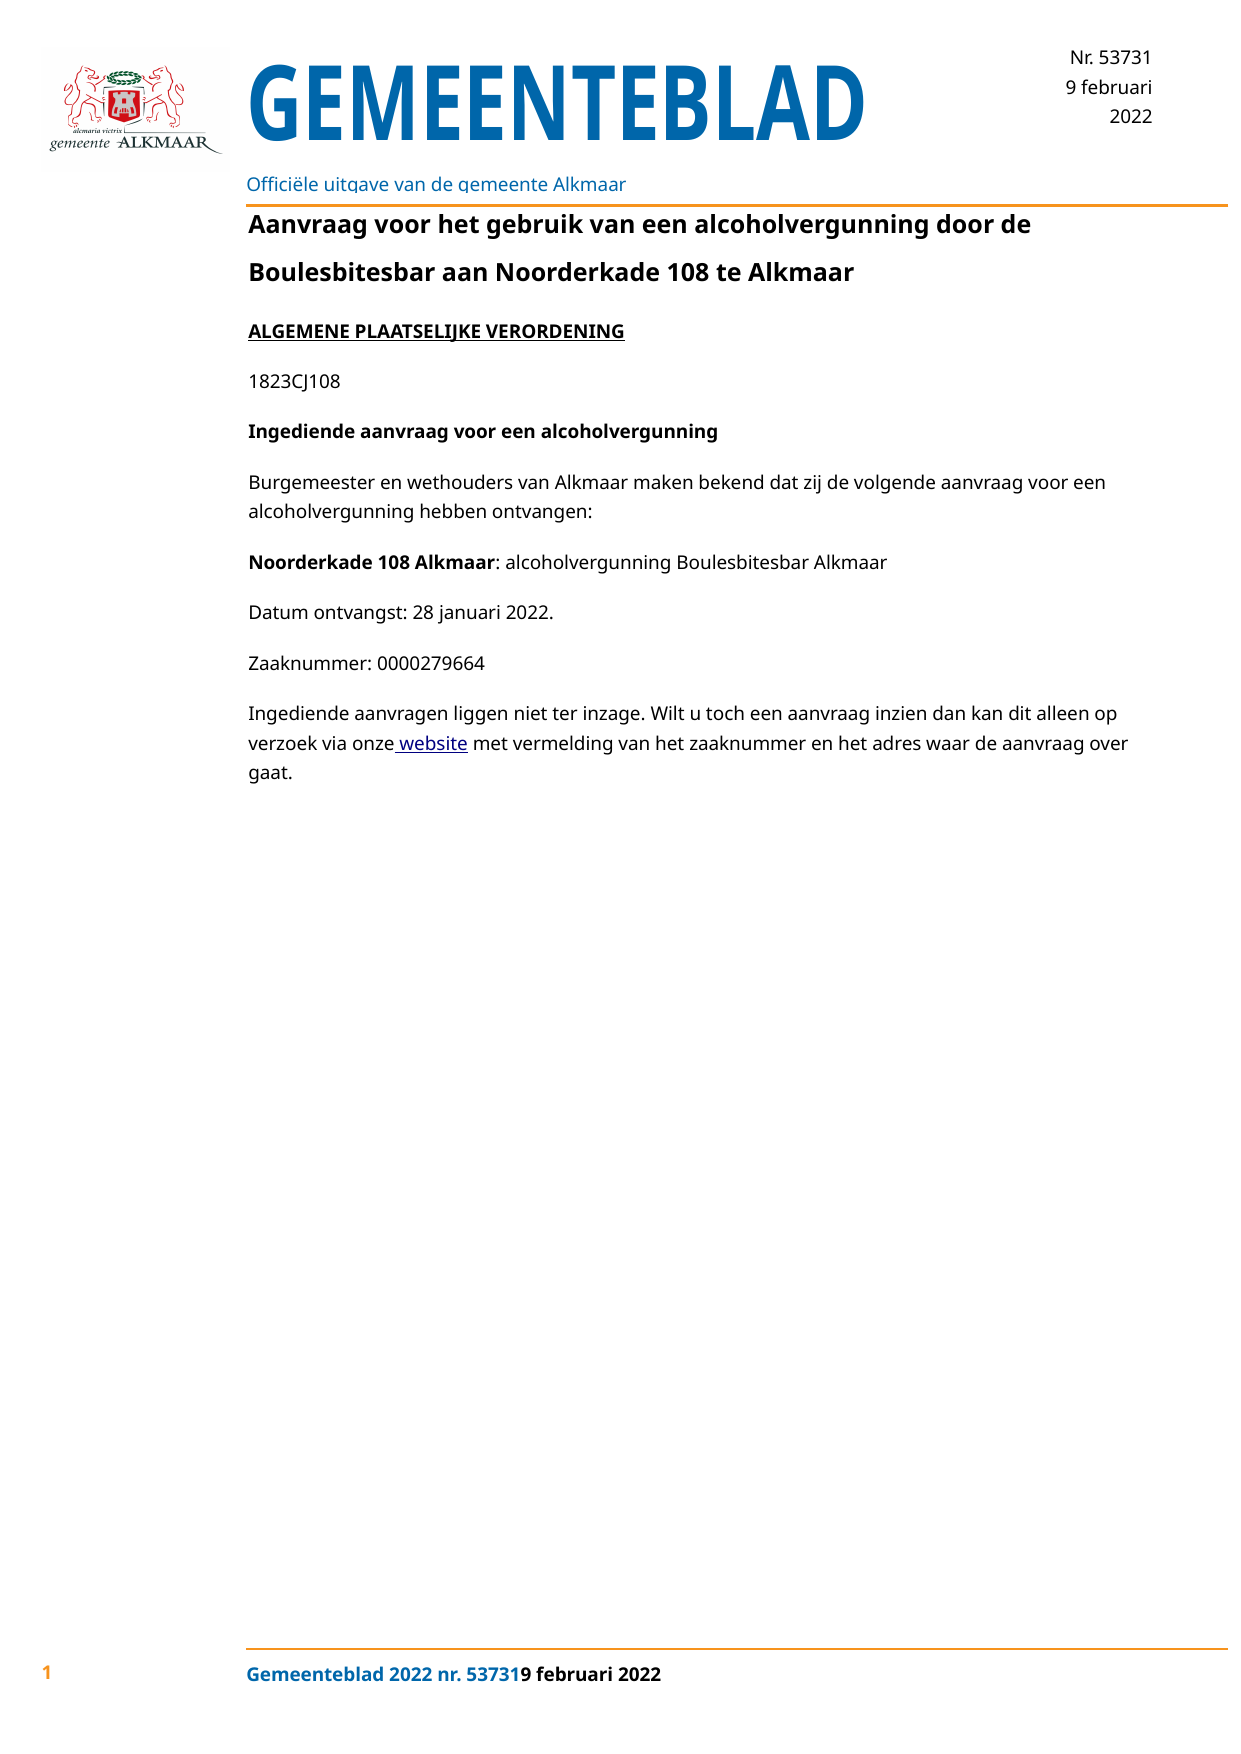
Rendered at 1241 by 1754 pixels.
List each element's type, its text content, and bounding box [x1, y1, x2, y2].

text Zaaknummer: 0000279664 [248, 650, 1152, 676]
text 1823CJ108 [248, 368, 1152, 394]
text Ingediende aanvragen liggen niet ter inzage. Wilt u toch een aanvraag inzien dan kan dit alleen op verzoek via onze website met vermelding van het zaaknummer en het adres waar de aanvraag over gaat. [248, 700, 1152, 785]
text Datum ontvangst: 28 januari 2022. [248, 599, 1152, 625]
text ALGEMENE PLAATSELIJKE VERORDENING [248, 318, 1152, 344]
text Noorderkade 108 Alkmaar: alcoholvergunning Boulesbitesbar Alkmaar [248, 549, 1152, 575]
picture [41, 47, 231, 172]
text Aanvraag voor het gebruik van een alcoholvergunning door de Boulesbitesbar aan Noorderkade 108 te Alkmaar [248, 207, 1152, 288]
text Burgemeester en wethouders van Alkmaar maken bekend dat zij de volgende aanvraag voor een alcoholvergunning hebben ontvangen: [248, 469, 1152, 524]
text Ingediende aanvraag voor een alcoholvergunning [248, 419, 1152, 444]
